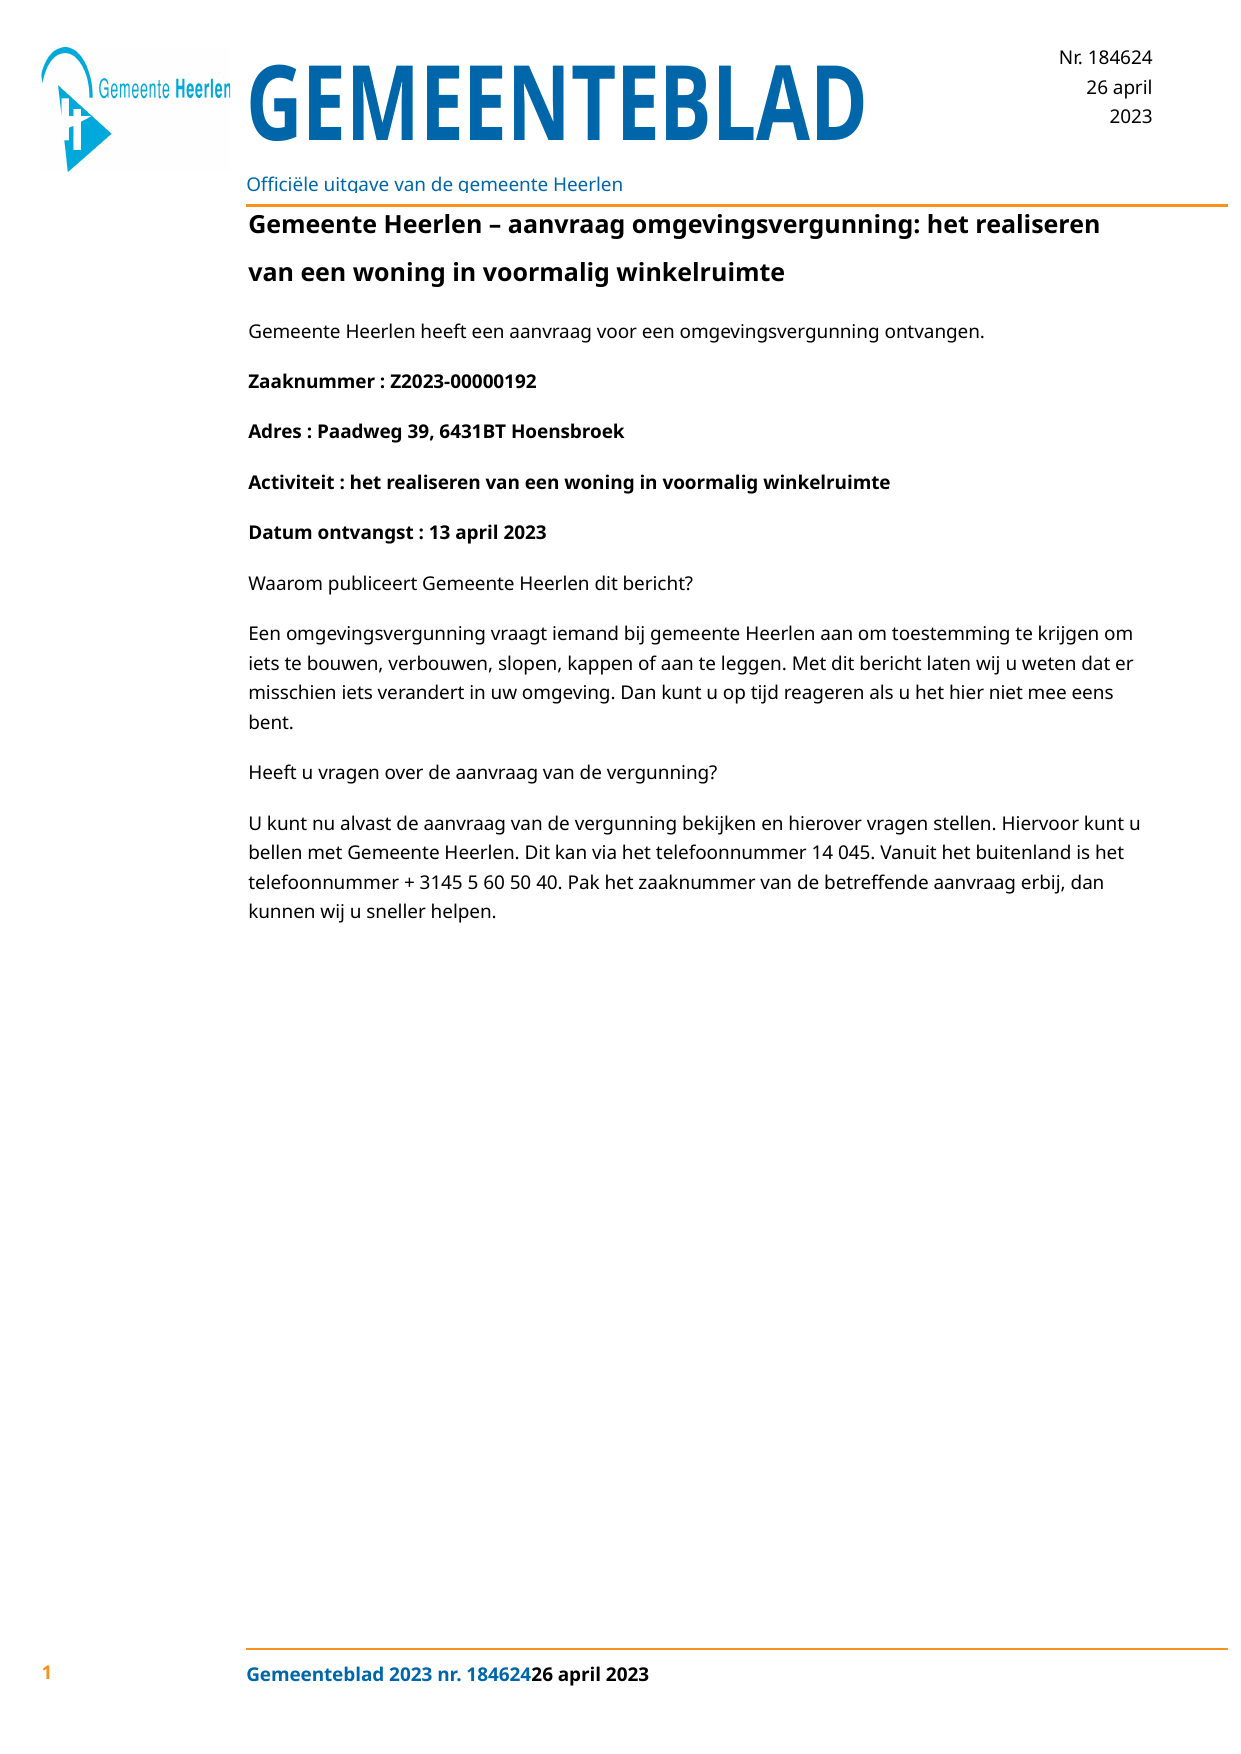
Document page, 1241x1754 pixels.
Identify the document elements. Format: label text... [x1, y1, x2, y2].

text Zaaknummer : Z2023-00000192 [248, 368, 1152, 394]
text U kunt nu alvast de aanvraag van de vergunning bekijken en hierover vragen stellen. Hiervoor kunt u bellen met Gemeente Heerlen. Dit kan via het telefoonnummer 14 045. Vanuit het buitenland is het telefoonnummer + 3145 5 60 50 40. Pak het zaaknummer van de betreffende aanvraag erbij, dan kunnen wij u sneller helpen. [248, 810, 1152, 924]
text Gemeente Heerlen heeft een aanvraag voor een omgevingsvergunning ontvangen. [248, 318, 1152, 344]
text Een omgevingsvergunning vraagt iemand bij gemeente Heerlen aan om toestemming te krijgen om iets te bouwen, verbouwen, slopen, kappen of aan te leggen. Met dit bericht laten wij u weten dat er misschien iets verandert in uw omgeving. Dan kunt u op tijd reageren als u het hier niet mee eens bent. [248, 620, 1152, 735]
picture [41, 47, 231, 172]
text Gemeente Heerlen – aanvraag omgevingsvergunning: het realiseren van een woning in voormalig winkelruimte [248, 207, 1152, 288]
text Heeft u vragen over de aanvraag van de vergunning? [248, 759, 1152, 785]
text Waarom publiceert Gemeente Heerlen dit bericht? [248, 570, 1152, 596]
text Activiteit : het realiseren van een woning in voormalig winkelruimte [248, 469, 1152, 495]
text Adres : Paadweg 39, 6431BT Hoensbroek [248, 419, 1152, 444]
text Datum ontvangst : 13 april 2023 [248, 519, 1152, 545]
picture [41, 47, 59, 70]
